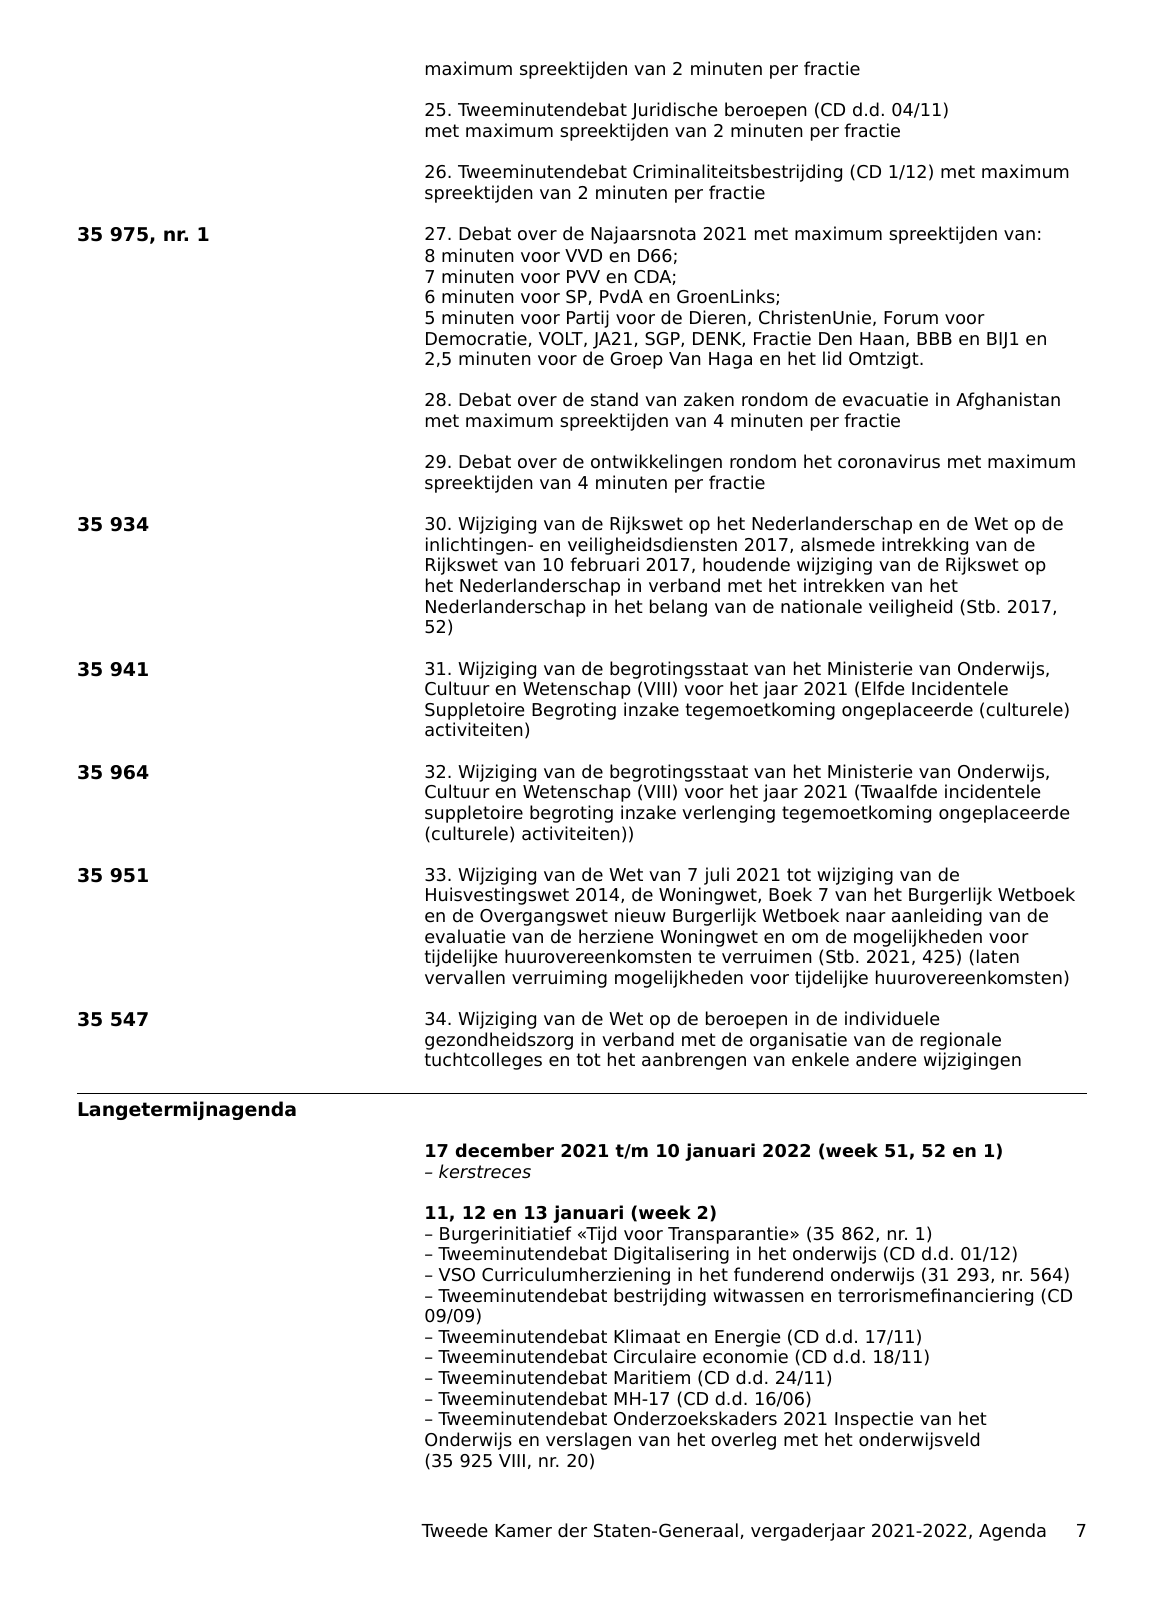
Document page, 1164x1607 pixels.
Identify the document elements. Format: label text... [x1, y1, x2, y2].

table_cell 34. Wijziging van de Wet op de beroepen in de individuele gezondheidszorg in verband met de organisatie van de regionale tuchtcolleges en tot het aanbrengen van enkele andere wijzigingen [418, 1009, 1087, 1071]
table_cell 32. Wijziging van de begrotingsstaat van het Ministerie van Onderwijs, Cultuur en Wetenschap (VIII) voor het jaar 2021 (Twaalfde incidentele suppletoire begroting inzake verlenging tegemoetkoming ongeplaceerde (culturele) activiteiten)) [418, 762, 1087, 844]
table_cell [77, 989, 401, 1009]
table_cell [401, 1368, 418, 1389]
table_cell [77, 1286, 401, 1327]
table_cell 33. Wijziging van de Wet van 7 juli 2021 tot wijziging van de Huisvestingswet 2014, de Woningwet, Boek 7 van het Burgerlijk Wetboek en de Overgangswet nieuw Burgerlijk Wetboek naar aanleiding van de evaluatie van de herziene Woningwet en om de mogelijkheden voor tijdelijke huurovereenkomsten te verruimen (Stb. 2021, 425) (laten vervallen verruiming mogelijkheden voor tijdelijke huurovereenkomsten) [418, 865, 1087, 988]
table_cell [77, 1141, 401, 1162]
table_cell [418, 494, 1087, 514]
table_cell [401, 452, 418, 493]
table_cell [77, 741, 401, 762]
table_cell 25. Tweeminutendebat Juridische beroepen (CD d.d. 04/11) [418, 100, 1087, 121]
table_cell [77, 1224, 401, 1244]
table_cell [77, 100, 401, 121]
table_cell [418, 204, 1087, 224]
table_cell [77, 1389, 401, 1409]
table_cell [401, 246, 418, 267]
table_cell maximum spreektijden van 2 minuten per fractie [418, 59, 1087, 80]
table_cell [401, 741, 418, 762]
table_cell – Tweeminutendebat Digitalisering in het onderwijs (CD d.d. 01/12) [418, 1244, 1087, 1265]
table_cell [401, 659, 418, 741]
table_cell 35 934 [77, 514, 401, 638]
table_cell [401, 1224, 418, 1244]
table_cell 11, 12 en 13 januari (week 2) [418, 1203, 1087, 1224]
table_cell [401, 121, 418, 142]
table_cell [77, 246, 401, 267]
table_cell [401, 100, 418, 121]
table_cell [77, 59, 401, 80]
table_cell [77, 1327, 401, 1347]
table_cell [77, 370, 401, 390]
table_cell [77, 390, 401, 432]
table_cell 6 minuten voor SP, PvdA en GroenLinks; [418, 287, 1087, 308]
table_cell [77, 267, 401, 287]
table_cell 2,5 minuten voor de Groep Van Haga en het lid Omtzigt. [418, 349, 1087, 370]
table_cell [401, 514, 418, 638]
table_cell [418, 370, 1087, 390]
table_cell [418, 432, 1087, 452]
table_cell [401, 162, 418, 203]
table_cell [401, 1389, 418, 1409]
table_cell 8 minuten voor VVD en D66; [418, 246, 1087, 267]
table_cell 28. Debat over de stand van zaken rondom de evacuatie in Afghanistan met maximum spreektijden van 4 minuten per fractie [418, 390, 1087, 432]
table_cell [401, 762, 418, 844]
table_cell [401, 224, 418, 246]
table_cell [401, 370, 418, 390]
table_cell 35 547 [77, 1009, 401, 1071]
table_cell [401, 80, 418, 100]
table_cell [77, 1203, 401, 1224]
table_header [418, 1094, 1087, 1121]
table_cell [77, 1348, 401, 1368]
table_cell [418, 1121, 1087, 1141]
table_cell [401, 287, 418, 308]
table_header Langetermijnagenda [77, 1094, 401, 1121]
table_cell [77, 349, 401, 370]
table_cell 7 minuten voor PVV en CDA; [418, 267, 1087, 287]
table_cell 17 december 2021 t/m 10 januari 2022 (week 51, 52 en 1) [418, 1141, 1087, 1162]
table_cell [77, 1265, 401, 1286]
table_cell [77, 162, 401, 203]
table_cell [401, 638, 418, 658]
table_cell 35 975, nr. 1 [77, 224, 401, 246]
table_cell – Tweeminutendebat MH-17 (CD d.d. 16/06) [418, 1389, 1087, 1409]
table_cell [401, 1409, 418, 1471]
table_cell [401, 59, 418, 80]
table_header [401, 1094, 418, 1121]
table_cell met maximum spreektijden van 2 minuten per fractie [418, 121, 1087, 142]
table_cell [77, 844, 401, 865]
table_cell [77, 1121, 401, 1141]
table_cell [401, 142, 418, 162]
table_cell [401, 204, 418, 224]
table_cell [77, 452, 401, 493]
table_cell 35 951 [77, 865, 401, 988]
table_cell [418, 844, 1087, 865]
table_cell [401, 1183, 418, 1203]
table_cell [401, 432, 418, 452]
table_cell 29. Debat over de ontwikkelingen rondom het coronavirus met maximum spreektijden van 4 minuten per fractie [418, 452, 1087, 493]
table_cell [77, 80, 401, 100]
table_cell [418, 142, 1087, 162]
table_cell [418, 989, 1087, 1009]
table_cell 35 941 [77, 659, 401, 741]
table_cell [77, 1162, 401, 1182]
table_cell [77, 1368, 401, 1389]
table_cell [401, 1121, 418, 1141]
table_cell [401, 1348, 418, 1368]
table_cell 26. Tweeminutendebat Criminaliteitsbestrijding (CD 1/12) met maximum spreektijden van 2 minuten per fractie [418, 162, 1087, 203]
table_cell – Tweeminutendebat bestrijding witwassen en terrorismefinanciering (CD 09/09) [418, 1286, 1087, 1327]
table_cell 30. Wijziging van de Rijkswet op het Nederlanderschap en de Wet op de inlichtingen- en veiligheidsdiensten 2017, alsmede intrekking van de Rijkswet van 10 februari 2017, houdende wijziging van de Rijkswet op het Nederlanderschap in verband met het intrekken van het Nederlanderschap in het belang van de nationale veiligheid (Stb. 2017, 52) [418, 514, 1087, 638]
table_cell [401, 1286, 418, 1327]
table_cell [77, 494, 401, 514]
table_cell [418, 80, 1087, 100]
table_cell [77, 121, 401, 142]
table_cell [401, 989, 418, 1009]
table_cell [401, 390, 418, 432]
table_cell [77, 1244, 401, 1265]
table_cell – Burgerinitiatief «Tijd voor Transparantie» (35 862, nr. 1) [418, 1224, 1087, 1244]
table_cell [77, 1409, 401, 1471]
table_cell [401, 349, 418, 370]
table_cell – Tweeminutendebat Klimaat en Energie (CD d.d. 17/11) [418, 1327, 1087, 1347]
table_cell [401, 844, 418, 865]
table_cell [418, 638, 1087, 658]
table_cell – kerstreces [418, 1162, 1087, 1182]
table_cell 35 964 [77, 762, 401, 844]
table_cell [401, 308, 418, 349]
table_cell 31. Wijziging van de begrotingsstaat van het Ministerie van Onderwijs, Cultuur en Wetenschap (VIII) voor het jaar 2021 (Elfde Incidentele Suppletoire Begroting inzake tegemoetkoming ongeplaceerde (culturele) activiteiten) [418, 659, 1087, 741]
table_cell [77, 432, 401, 452]
table_cell [77, 287, 401, 308]
table_cell [77, 638, 401, 658]
table_cell [418, 1183, 1087, 1203]
table_cell – Tweeminutendebat Onderzoekskaders 2021 Inspectie van het Onderwijs en verslagen van het overleg met het onderwijsveld (35 925 VIII, nr. 20) [418, 1409, 1087, 1471]
table_cell 27. Debat over de Najaarsnota 2021 met maximum spreektijden van: [418, 224, 1087, 246]
table_cell [401, 1009, 418, 1071]
table_cell 5 minuten voor Partij voor de Dieren, ChristenUnie, Forum voor Democratie, VOLT, JA21, SGP, DENK, Fractie Den Haan, BBB en BIJ1 en [418, 308, 1087, 349]
table_cell [77, 308, 401, 349]
table_cell – Tweeminutendebat Maritiem (CD d.d. 24/11) [418, 1368, 1087, 1389]
table_cell – Tweeminutendebat Circulaire economie (CD d.d. 18/11) [418, 1348, 1087, 1368]
table_cell [401, 865, 418, 988]
table_cell [77, 142, 401, 162]
table_cell [401, 1265, 418, 1286]
table_cell [401, 1327, 418, 1347]
table_cell [418, 741, 1087, 762]
table_cell [401, 1244, 418, 1265]
table_cell [401, 1162, 418, 1182]
table_cell [401, 494, 418, 514]
table_cell – VSO Curriculumherziening in het funderend onderwijs (31 293, nr. 564) [418, 1265, 1087, 1286]
table_cell [401, 267, 418, 287]
table_cell [77, 1183, 401, 1203]
table_cell [401, 1141, 418, 1162]
table_cell [401, 1203, 418, 1224]
table_cell [77, 204, 401, 224]
